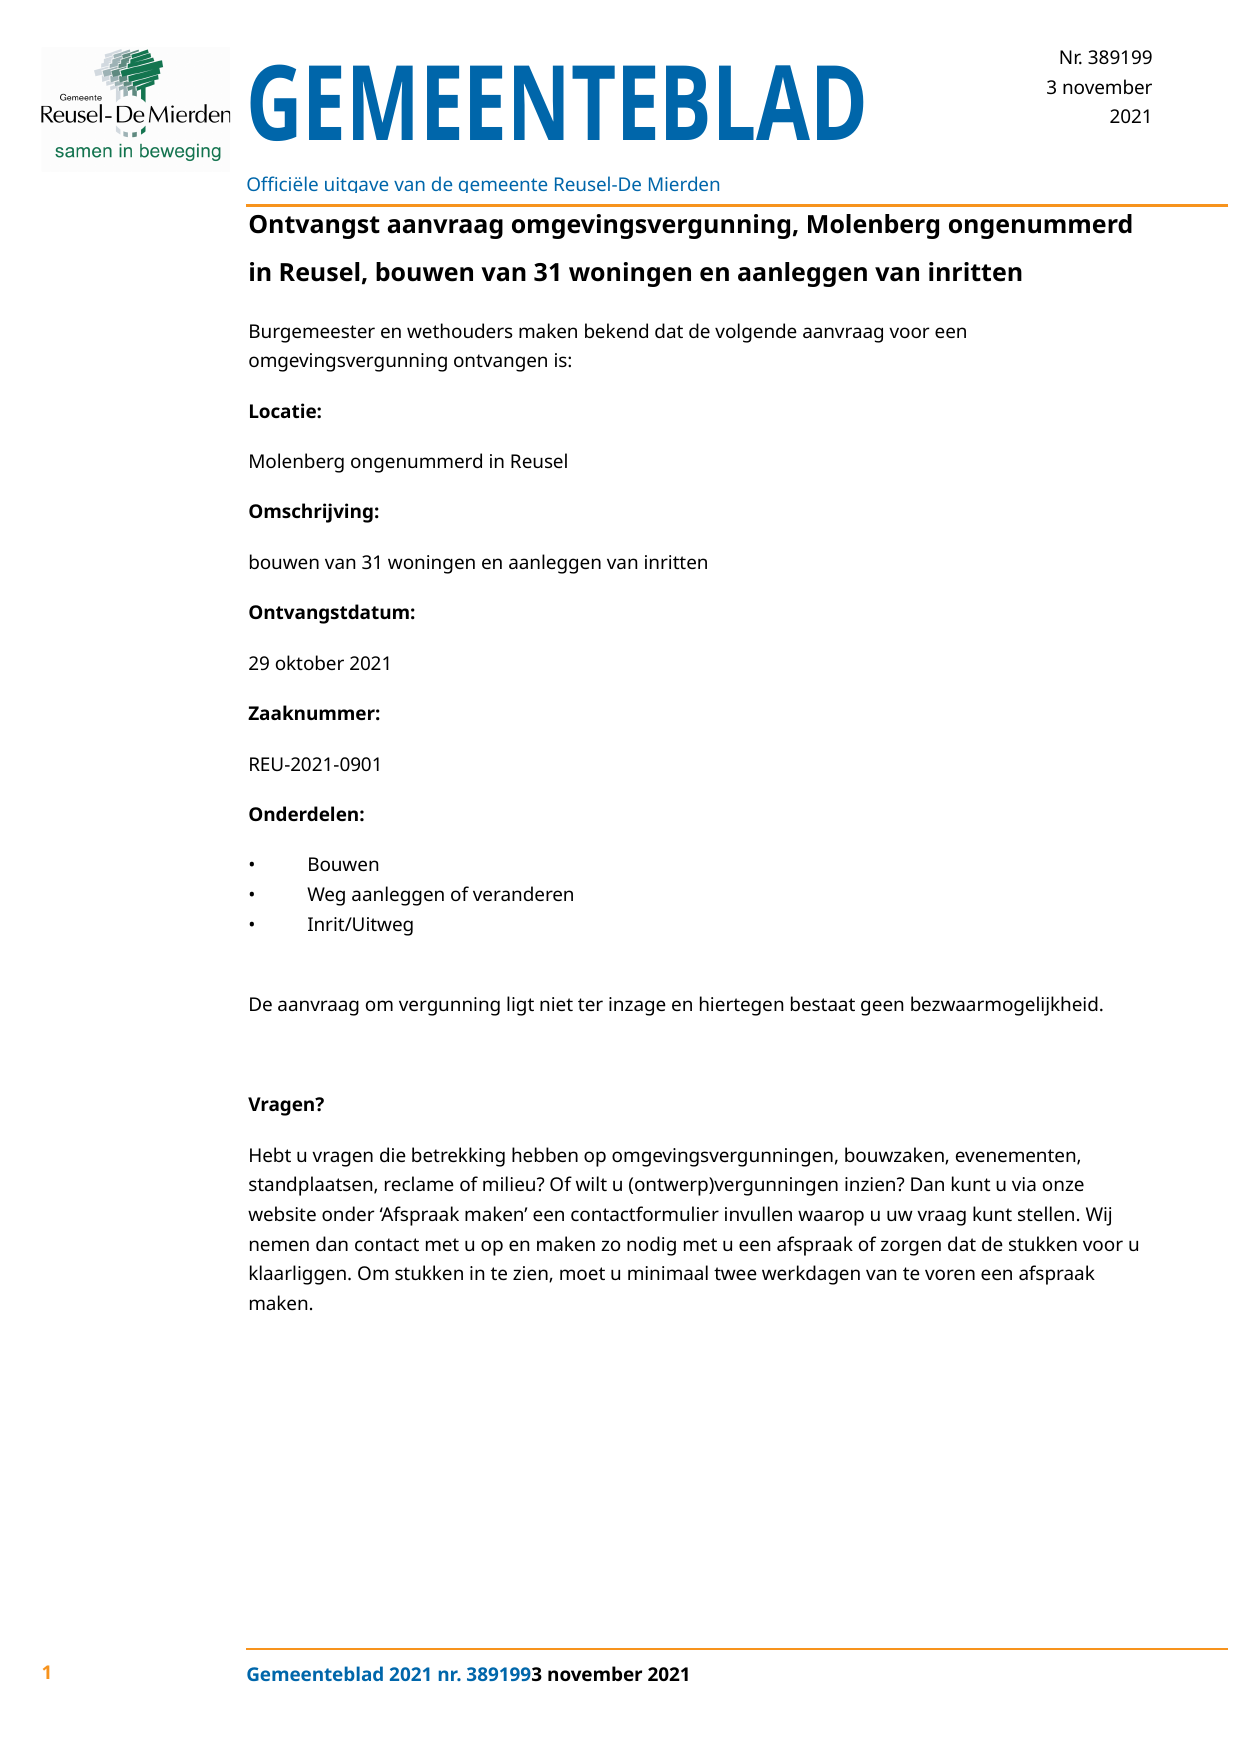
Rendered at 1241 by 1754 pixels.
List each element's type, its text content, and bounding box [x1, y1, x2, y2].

text Hebt u vragen die betrekking hebben op omgevingsvergunningen, bouwzaken, evenementen, standplaatsen, reclame of milieu? Of wilt u (ontwerp)vergunningen inzien? Dan kunt u via onze website onder ‘Afspraak maken’ een contactformulier invullen waarop u uw vraag kunt stellen. Wij nemen dan contact met u op en maken zo nodig met u een afspraak of zorgen dat de stukken voor u klaarliggen. Om stukken in te zien, moet u minimaal twee werkdagen van te voren een afspraak maken. [248, 1142, 1152, 1316]
text 29 oktober 2021 [248, 650, 1152, 676]
text Zaaknummer: [248, 700, 1152, 726]
text Molenberg ongenummerd in Reusel [248, 448, 1152, 474]
text De aanvraag om vergunning ligt niet ter inzage en hiertegen bestaat geen bezwaarmogelijkheid. [248, 991, 1152, 1017]
text Ontvangstdatum: [248, 599, 1152, 625]
picture [41, 47, 231, 172]
text Ontvangst aanvraag omgevingsvergunning, Molenberg ongenummerd in Reusel, bouwen van 31 woningen en aanleggen van inritten [248, 207, 1152, 288]
text bouwen van 31 woningen en aanleggen van inritten [248, 549, 1152, 575]
list Weg aanleggen of veranderen [248, 881, 1152, 907]
list Bouwen [248, 852, 1152, 877]
text Locatie: [248, 398, 1152, 424]
text Vragen? [248, 1092, 1152, 1117]
text Omschrijving: [248, 499, 1152, 524]
text Burgemeester en wethouders maken bekend dat de volgende aanvraag voor een omgevingsvergunning ontvangen is: [248, 318, 1152, 373]
text Onderdelen: [248, 801, 1152, 827]
list Inrit/Uitweg [248, 911, 1152, 937]
text REU-2021-0901 [248, 751, 1152, 777]
